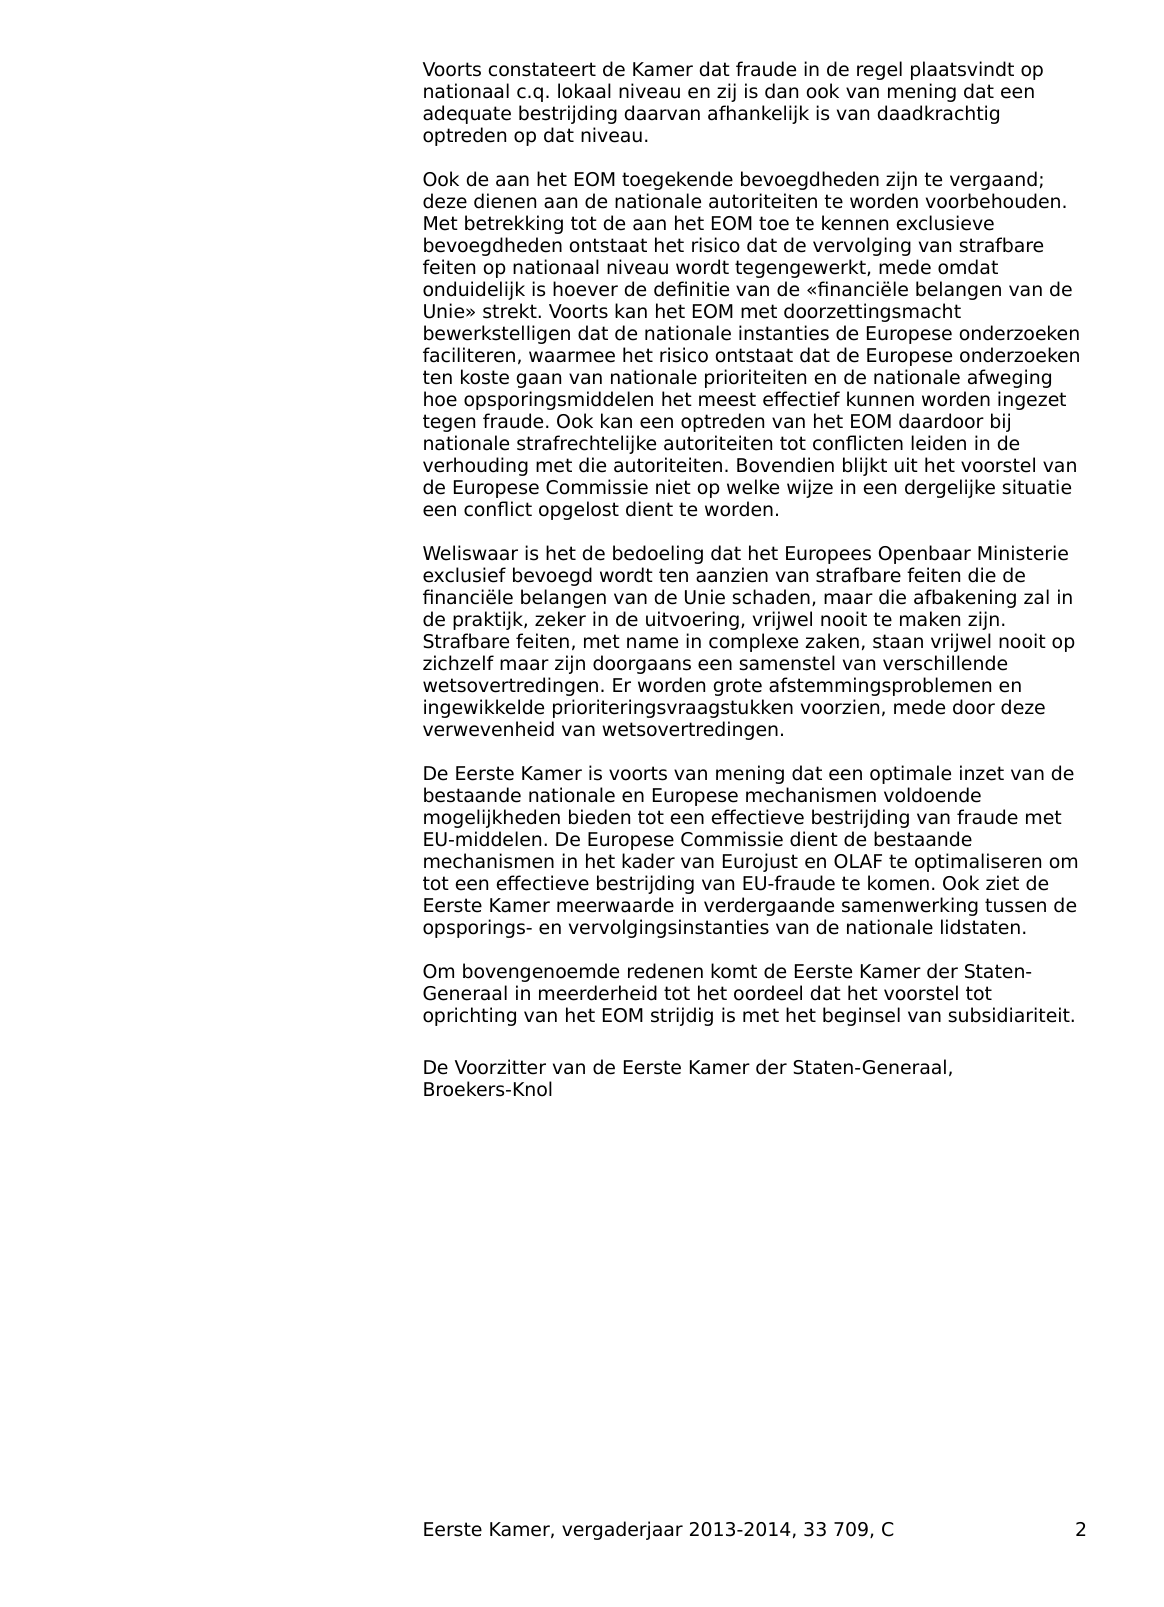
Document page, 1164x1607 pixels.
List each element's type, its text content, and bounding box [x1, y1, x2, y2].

text De Eerste Kamer is voorts van mening dat een optimale inzet van de bestaande nationale en Europese mechanismen voldoende mogelijkheden bieden tot een effectieve bestrijding van fraude met EU-middelen. De Europese Commissie dient de bestaande mechanismen in het kader van Eurojust en OLAF te optimaliseren om tot een effectieve bestrijding van EU-fraude te komen. Ook ziet de Eerste Kamer meerwaarde in verdergaande samenwerking tussen de opsporings- en vervolgingsinstanties van de nationale lidstaten. [422, 763, 1087, 939]
text Voorts constateert de Kamer dat fraude in de regel plaatsvindt op nationaal c.q. lokaal niveau en zij is dan ook van mening dat een adequate bestrijding daarvan afhankelijk is van daadkrachtig optreden op dat niveau. [422, 59, 1087, 147]
text De Voorzitter van de Eerste Kamer der Staten-Generaal, Broekers-Knol [422, 1057, 1087, 1101]
text Weliswaar is het de bedoeling dat het Europees Openbaar Ministerie exclusief bevoegd wordt ten aanzien van strafbare feiten die de financiële belangen van de Unie schaden, maar die afbakening zal in de praktijk, zeker in de uitvoering, vrijwel nooit te maken zijn. Strafbare feiten, met name in complexe zaken, staan vrijwel nooit op zichzelf maar zijn doorgaans een samenstel van verschillende wetsovertredingen. Er worden grote afstemmingsproblemen en ingewikkelde prioriteringsvraagstukken voorzien, mede door deze verwevenheid van wetsovertredingen. [422, 543, 1087, 741]
text Om bovengenoemde redenen komt de Eerste Kamer der Staten-Generaal in meerderheid tot het oordeel dat het voorstel tot oprichting van het EOM strijdig is met het beginsel van subsidiariteit. [422, 961, 1087, 1027]
text Ook de aan het EOM toegekende bevoegdheden zijn te vergaand; deze dienen aan de nationale autoriteiten te worden voorbehouden. Met betrekking tot de aan het EOM toe te kennen exclusieve bevoegdheden ontstaat het risico dat de vervolging van strafbare feiten op nationaal niveau wordt tegengewerkt, mede omdat onduidelijk is hoever de definitie van de «financiële belangen van de Unie» strekt. Voorts kan het EOM met doorzettingsmacht bewerkstelligen dat de nationale instanties de Europese onderzoeken faciliteren, waarmee het risico ontstaat dat de Europese onderzoeken ten koste gaan van nationale prioriteiten en de nationale afweging hoe opsporingsmiddelen het meest effectief kunnen worden ingezet tegen fraude. Ook kan een optreden van het EOM daardoor bij nationale strafrechtelijke autoriteiten tot conflicten leiden in de verhouding met die autoriteiten. Bovendien blijkt uit het voorstel van de Europese Commissie niet op welke wijze in een dergelijke situatie een conflict opgelost dient te worden. [422, 169, 1087, 521]
